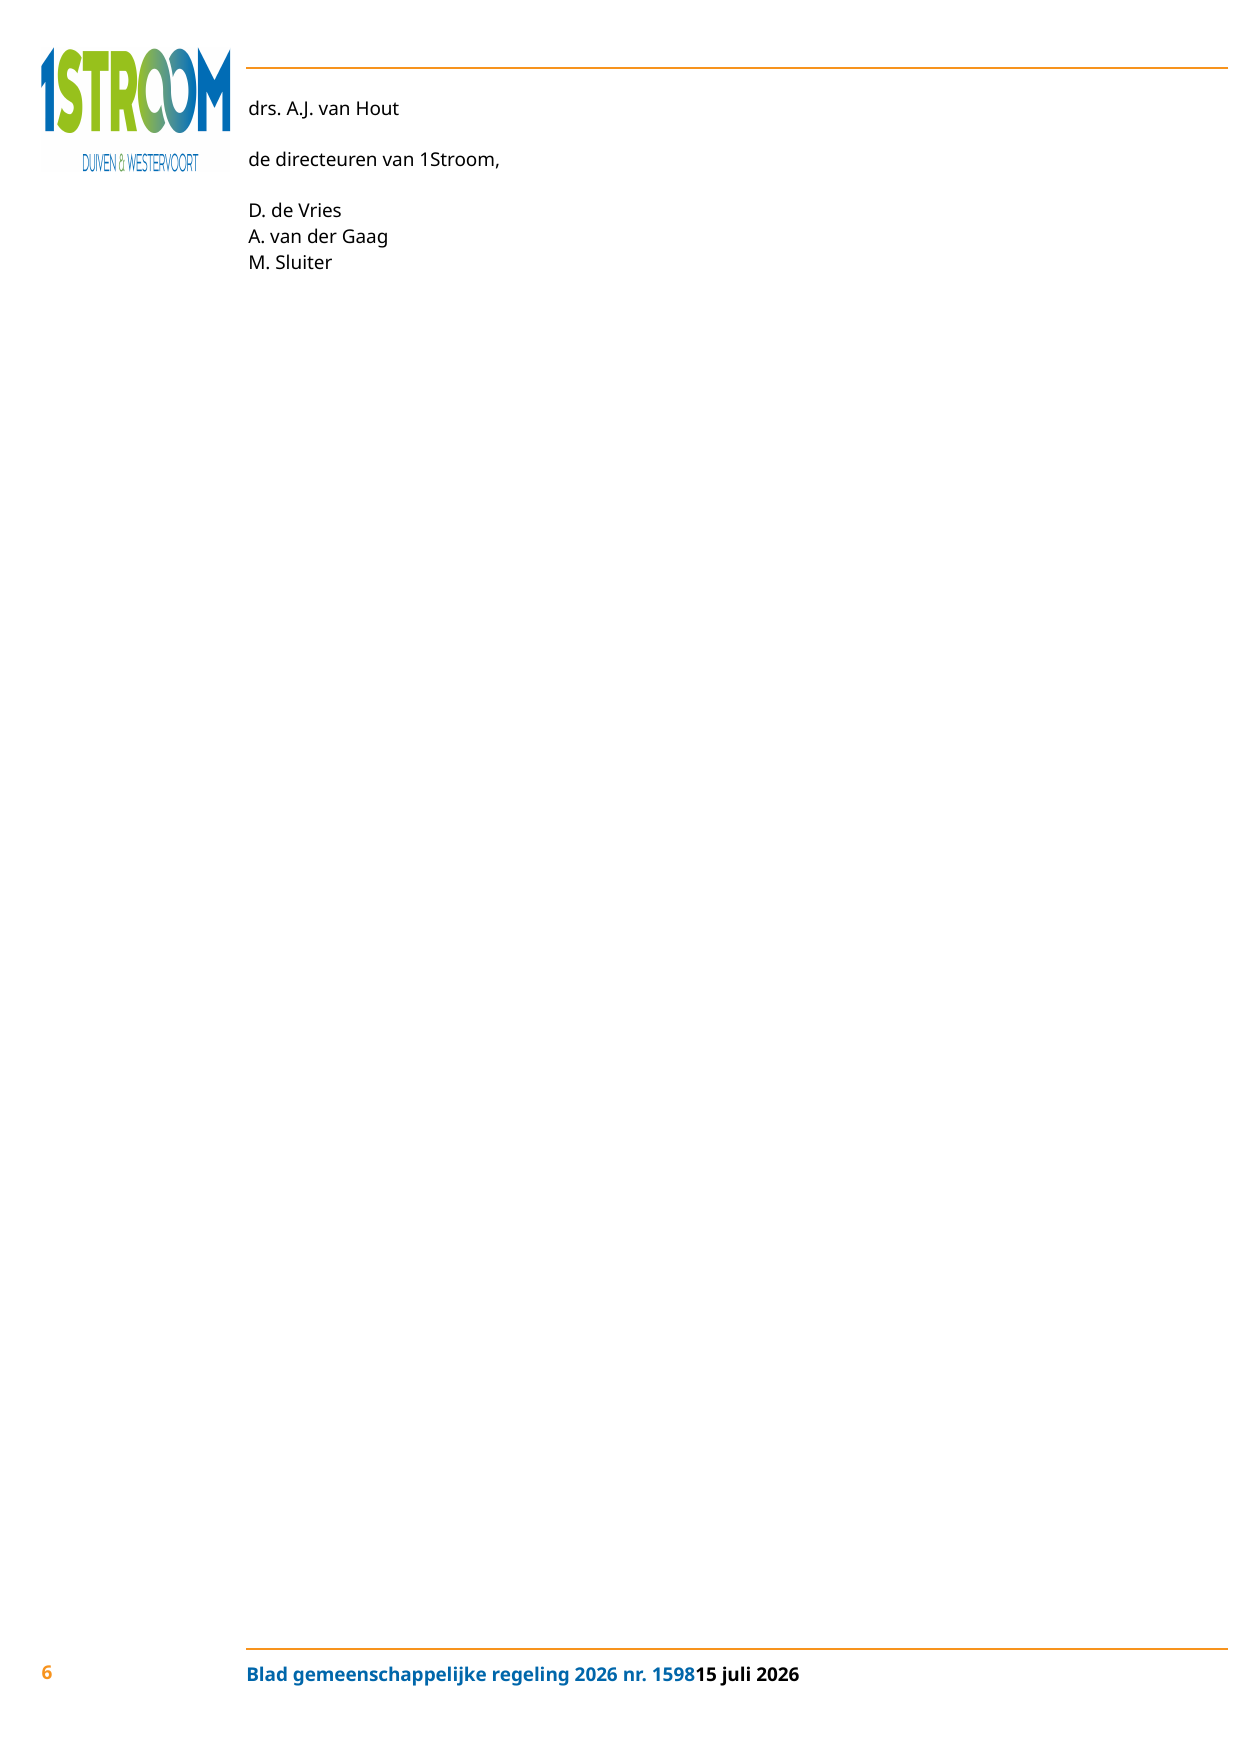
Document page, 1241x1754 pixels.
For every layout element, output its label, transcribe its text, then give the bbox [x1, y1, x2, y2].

text de directeuren van 1Stroom, [248, 146, 1152, 172]
text A. van der Gaag [248, 223, 1152, 249]
text M. Sluiter [248, 249, 1152, 275]
text D. de Vries [248, 198, 1152, 223]
picture [41, 47, 231, 172]
text drs. A.J. van Hout [248, 95, 1152, 121]
